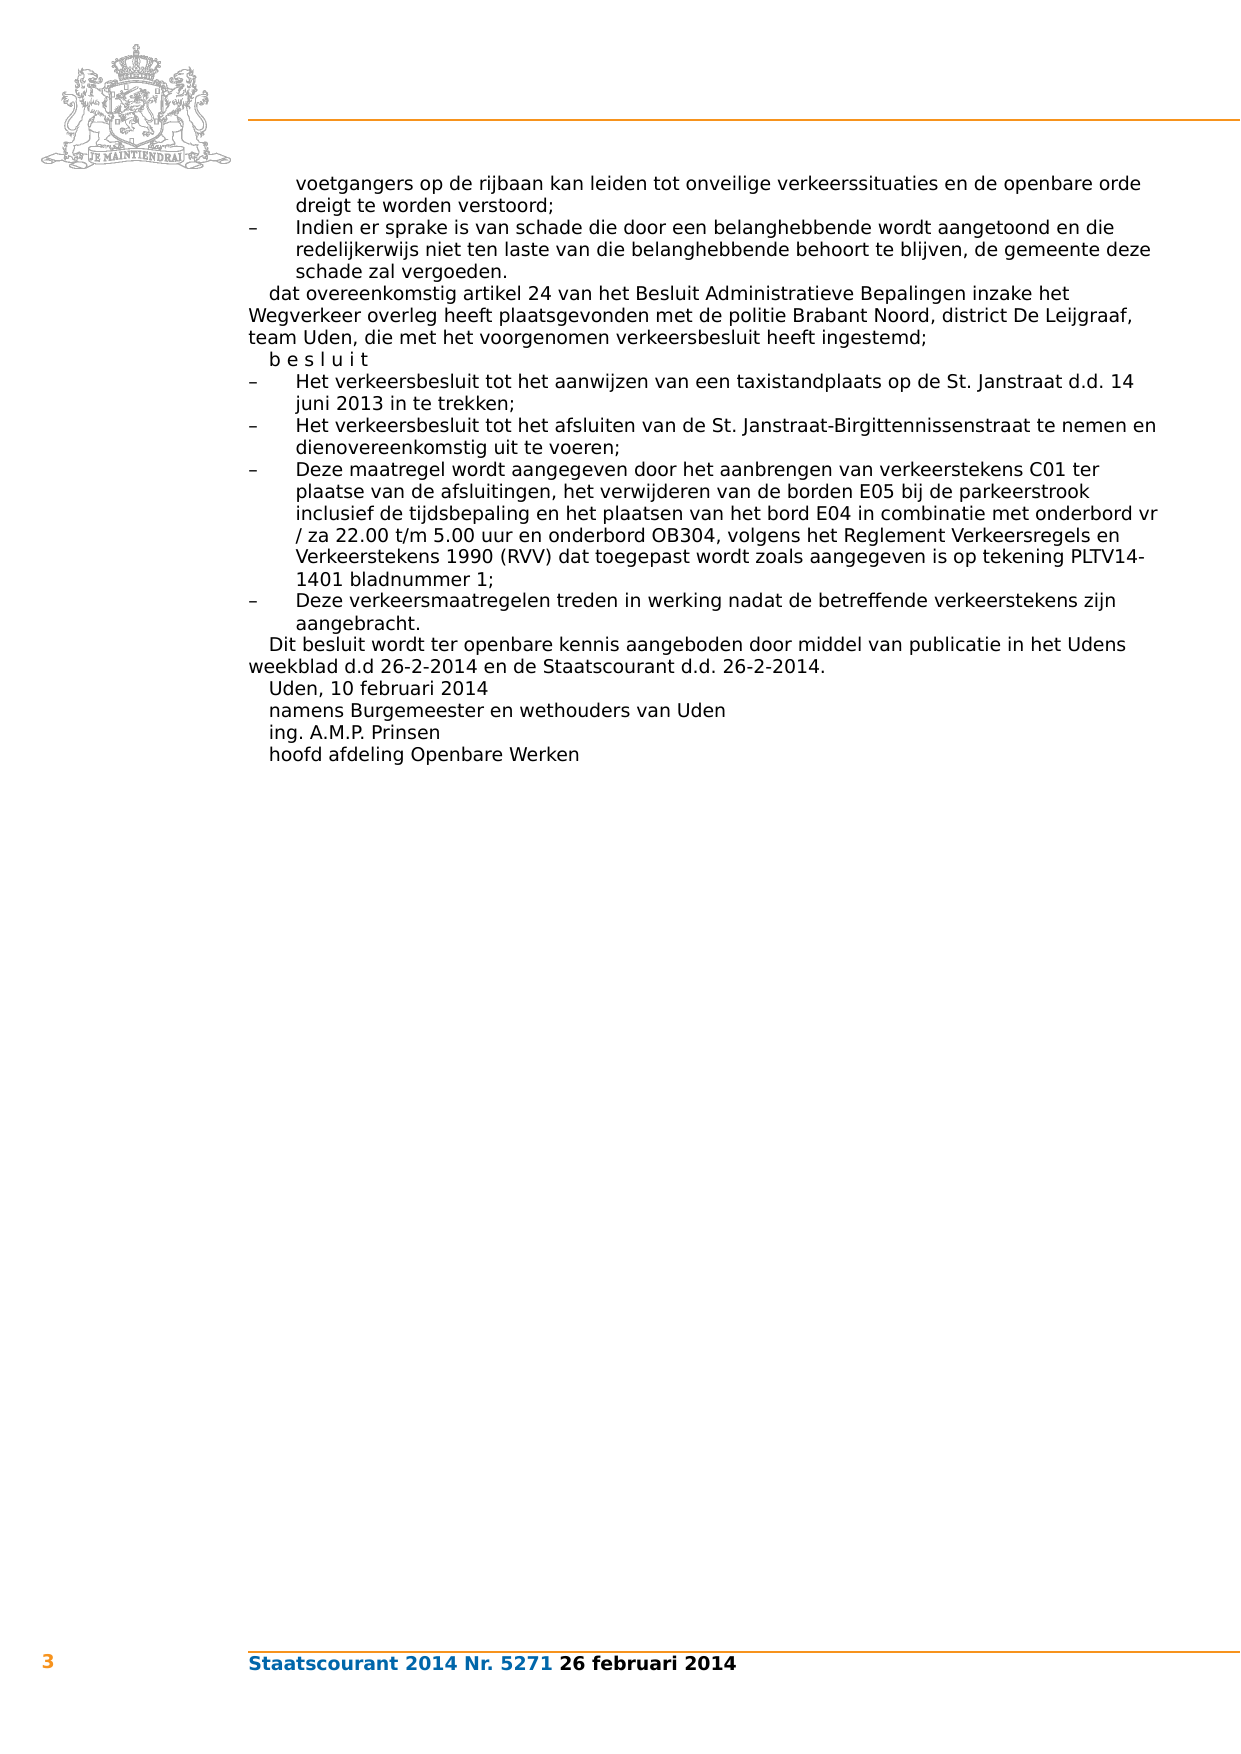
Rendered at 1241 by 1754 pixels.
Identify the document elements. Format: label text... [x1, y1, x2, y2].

text ing. A.M.P. Prinsen [248, 722, 1163, 744]
text namens Burgemeester en wethouders van Uden [248, 700, 1163, 722]
list voetgangers op de rijbaan kan leiden tot onveilige verkeerssituaties en de openbare orde dreigt te worden verstoord; [248, 173, 1163, 217]
list Deze maatregel wordt aangegeven door het aanbrengen van verkeerstekens C01 ter plaatse van de afsluitingen, het verwijderen van de borden E05 bij de parkeerstrook inclusief de tijdsbepaling en het plaatsen van het bord E04 in combinatie met onderbord vr / za 22.00 t/m 5.00 uur en onderbord OB304, volgens het Reglement Verkeersregels en Verkeerstekens 1990 (RVV) dat toegepast wordt zoals aangegeven is op tekening PLTV14-1401 bladnummer 1; [248, 458, 1163, 590]
text Dit besluit wordt ter openbare kennis aangeboden door middel van publicatie in het Udens weekblad d.d 26-2-2014 en de Staatscourant d.d. 26-2-2014. [248, 634, 1163, 678]
list Deze verkeersmaatregelen treden in werking nadat de betreffende verkeerstekens zijn aangebracht. [248, 590, 1163, 634]
list Indien er sprake is van schade die door een belanghebbende wordt aangetoond en die redelijkerwijs niet ten laste van die belanghebbende behoort te blijven, de gemeente deze schade zal vergoeden. [248, 217, 1163, 283]
list Het verkeersbesluit tot het aanwijzen van een taxistandplaats op de St. Janstraat d.d. 14 juni 2013 in te trekken; [248, 371, 1163, 414]
text b e s l u i t [248, 349, 1163, 371]
text dat overeenkomstig artikel 24 van het Besluit Administratieve Bepalingen inzake het Wegverkeer overleg heeft plaatsgevonden met de politie Brabant Noord, district De Leijgraaf, team Uden, die met het voorgenomen verkeersbesluit heeft ingestemd; [248, 283, 1163, 349]
picture [41, 44, 231, 169]
text Uden, 10 februari 2014 [248, 678, 1163, 700]
text hoofd afdeling Openbare Werken [248, 744, 1163, 766]
list Het verkeersbesluit tot het afsluiten van de St. Janstraat-Birgittennissenstraat te nemen en dienovereenkomstig uit te voeren; [248, 414, 1163, 458]
